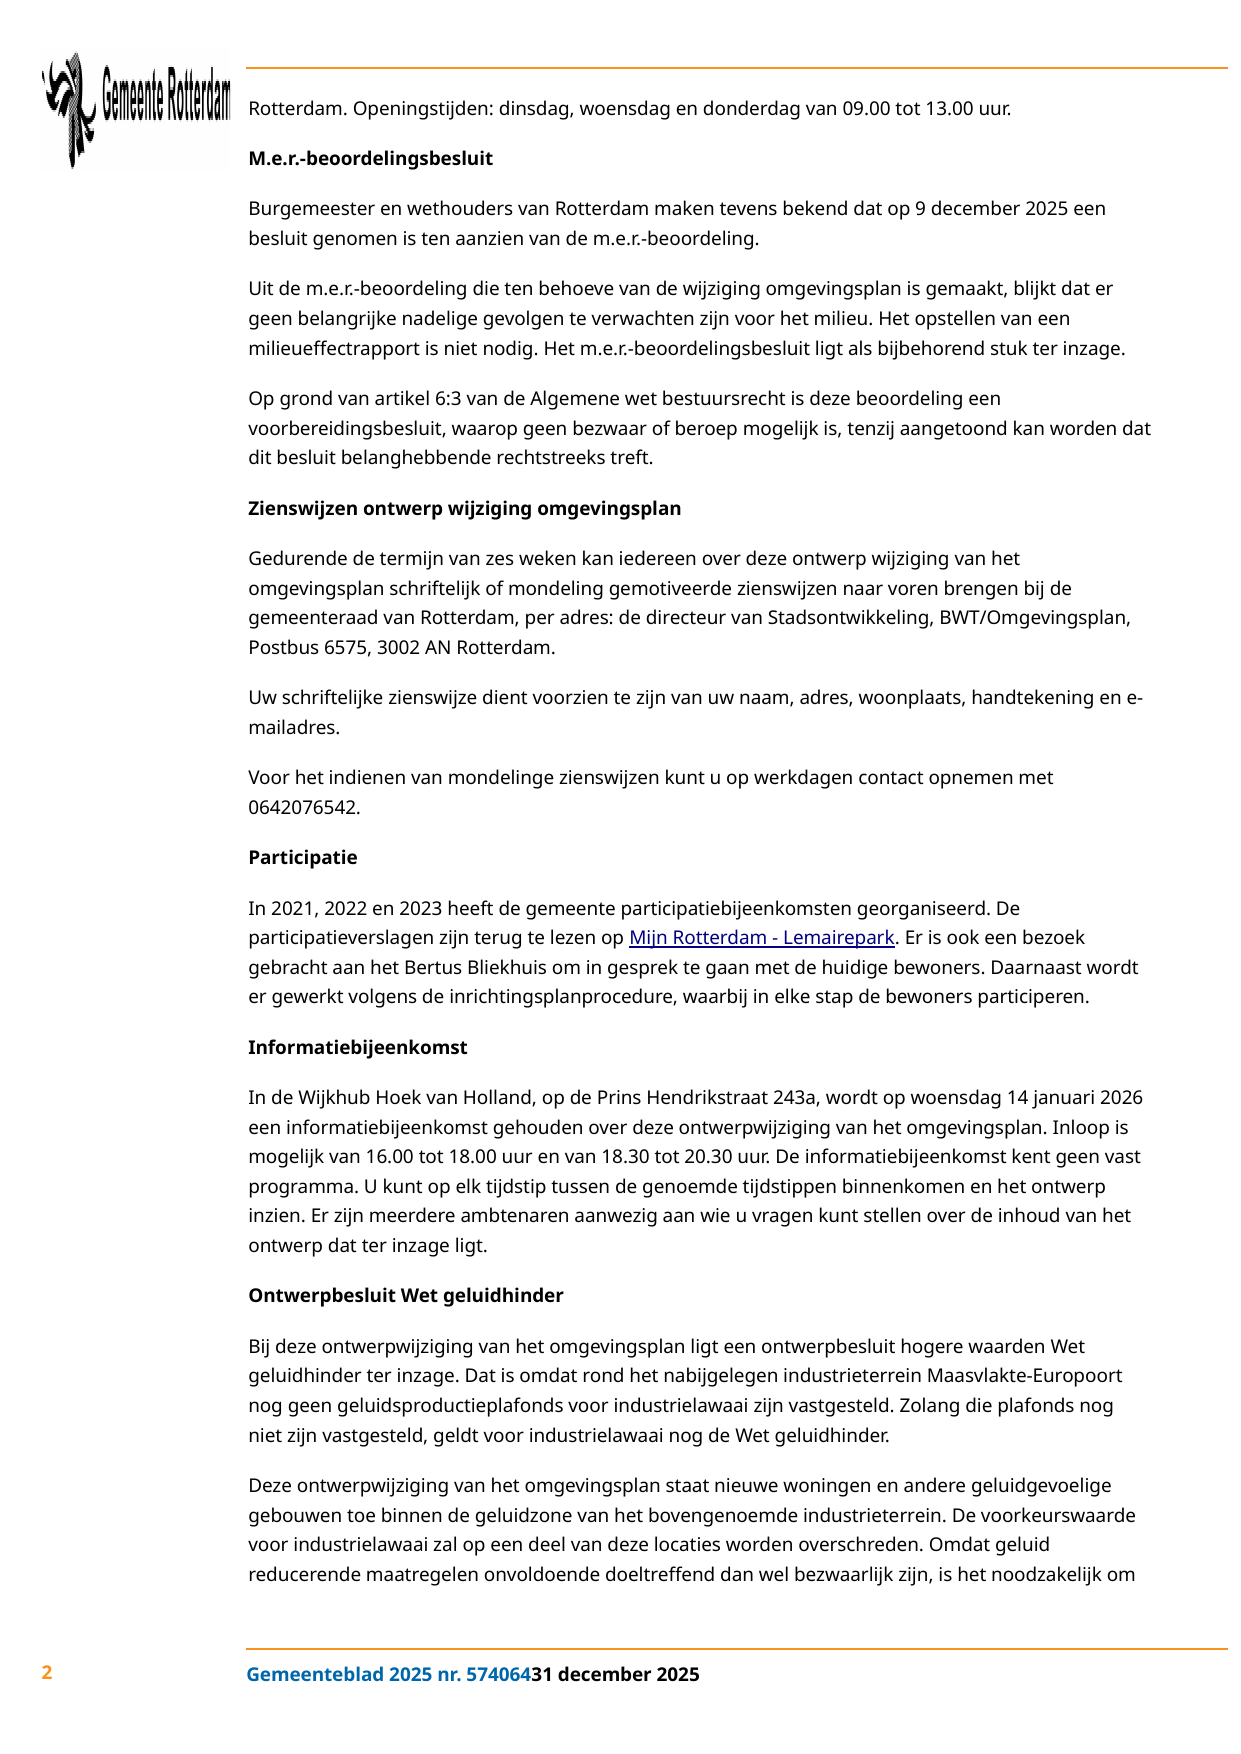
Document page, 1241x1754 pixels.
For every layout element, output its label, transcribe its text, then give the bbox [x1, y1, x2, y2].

text Zienswijzen ontwerp wijziging omgevingsplan [248, 495, 1152, 521]
text Informatiebijeenkomst [248, 1034, 1152, 1060]
text Deze ontwerpwijziging van het omgevingsplan staat nieuwe woningen en andere geluidgevoelige gebouwen toe binnen de geluidzone van het bovengenoemde industrieterrein. De voorkeurswaarde voor industrielawaai zal op een deel van deze locaties worden overschreden. Omdat geluid reducerende maatregelen onvoldoende doeltreffend dan wel bezwaarlijk zijn, is het noodzakelijk om [248, 1472, 1152, 1587]
text Ontwerpbesluit Wet geluidhinder [248, 1283, 1152, 1308]
text Gedurende de termijn van zes weken kan iedereen over deze ontwerp wijziging van het omgevingsplan schriftelijk of mondeling gemotiveerde zienswijzen naar voren brengen bij de gemeenteraad van Rotterdam, per adres: de directeur van Stadsontwikkeling, BWT/Omgevingsplan, Postbus 6575, 3002 AN Rotterdam. [248, 545, 1152, 660]
text M.e.r.-beoordelingsbesluit [248, 145, 1152, 171]
text In de Wijkhub Hoek van Holland, op de Prins Hendrikstraat 243a, wordt op woensdag 14 januari 2026 een informatiebijeenkomst gehouden over deze ontwerpwijziging van het omgevingsplan. Inloop is mogelijk van 16.00 tot 18.00 uur en van 18.30 tot 20.30 uur. De informatiebijeenkomst kent geen vast programma. U kunt op elk tijdstip tussen de genoemde tijdstippen binnenkomen en het ontwerp inzien. Er zijn meerdere ambtenaren aanwezig aan wie u vragen kunt stellen over de inhoud van het ontwerp dat ter inzage ligt. [248, 1084, 1152, 1258]
text Voor het indienen van mondelinge zienswijzen kunt u op werkdagen contact opnemen met 0642076542. [248, 764, 1152, 820]
text Burgemeester en wethouders van Rotterdam maken tevens bekend dat op 9 december 2025 een besluit genomen is ten aanzien van de m.e.r.-beoordeling. [248, 196, 1152, 251]
text Bij deze ontwerpwijziging van het omgevingsplan ligt een ontwerpbesluit hogere waarden Wet geluidhinder ter inzage. Dat is omdat rond het nabijgelegen industrieterrein Maasvlakte-Europoort nog geen geluidsproductieplafonds voor industrielawaai zijn vastgesteld. Zolang die plafonds nog niet zijn vastgesteld, geldt voor industrielawaai nog de Wet geluidhinder. [248, 1333, 1152, 1448]
text Uw schriftelijke zienswijze dient voorzien te zijn van uw naam, adres, woonplaats, handtekening en e-mailadres. [248, 684, 1152, 740]
text Rotterdam. Openingstijden: dinsdag, woensdag en donderdag van 09.00 tot 13.00 uur. [248, 95, 1152, 121]
text Participatie [248, 844, 1152, 870]
text Uit de m.e.r.-beoordeling die ten behoeve van de wijziging omgevingsplan is gemaakt, blijkt dat er geen belangrijke nadelige gevolgen te verwachten zijn voor het milieu. Het opstellen van een milieueffectrapport is niet nodig. Het m.e.r.-beoordelingsbesluit ligt als bijbehorend stuk ter inzage. [248, 276, 1152, 361]
picture [41, 47, 231, 172]
text In 2021, 2022 en 2023 heeft de gemeente participatiebijeenkomsten georganiseerd. De participatieverslagen zijn terug te lezen op Mijn Rotterdam - Lemairepark. Er is ook een bezoek gebracht aan het Bertus Bliekhuis om in gesprek te gaan met de huidige bewoners. Daarnaast wordt er gewerkt volgens de inrichtingsplanprocedure, waarbij in elke stap de bewoners participeren. [248, 895, 1152, 1009]
text Op grond van artikel 6:3 van de Algemene wet bestuursrecht is deze beoordeling een voorbereidingsbesluit, waarop geen bezwaar of beroep mogelijk is, tenzij aangetoond kan worden dat dit besluit belanghebbende rechtstreeks treft. [248, 385, 1152, 470]
